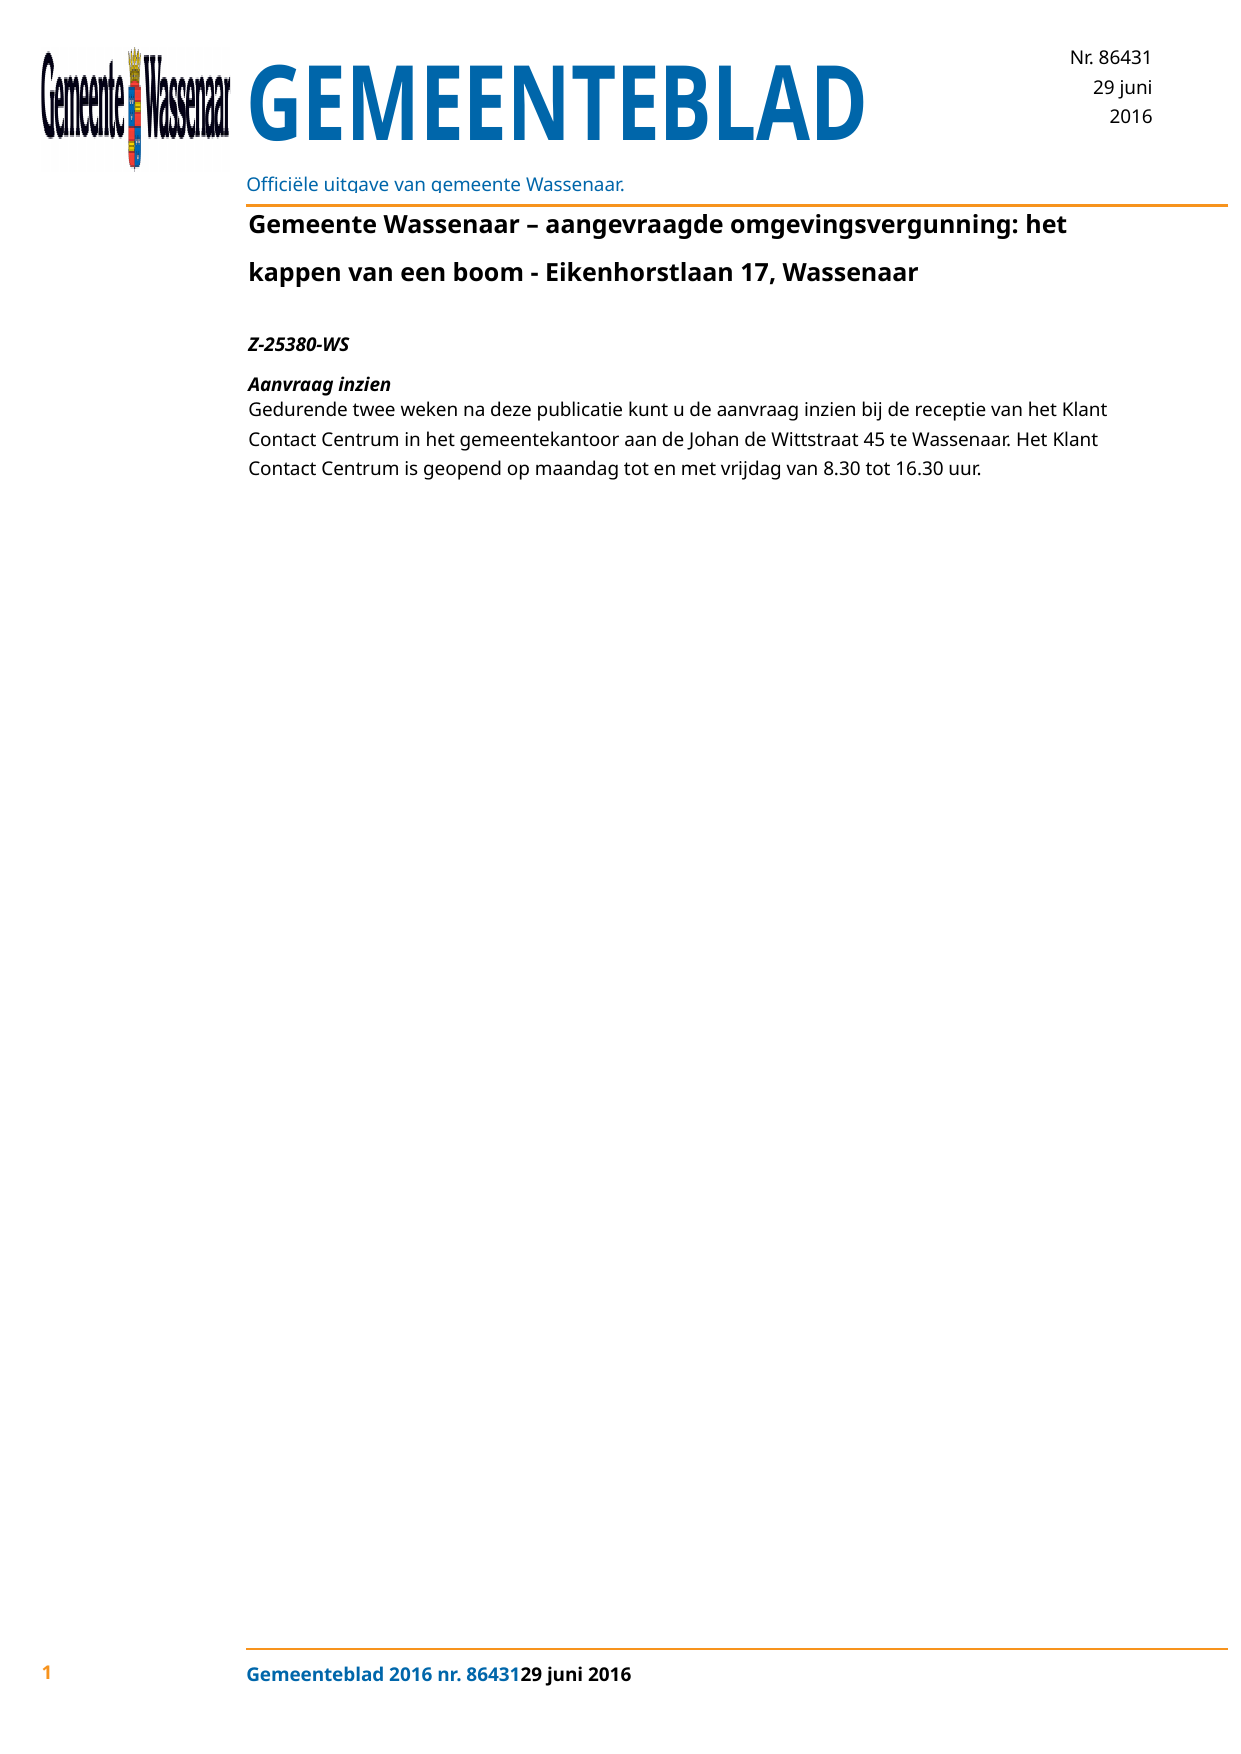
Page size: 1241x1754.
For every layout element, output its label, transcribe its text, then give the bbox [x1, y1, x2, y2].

text Gemeente Wassenaar – aangevraagde omgevingsvergunning: het kappen van een boom - Eikenhorstlaan 17, Wassenaar [248, 207, 1152, 288]
picture [41, 47, 231, 172]
text Aanvraag inzien [248, 371, 1152, 396]
text Z-25380-WS [248, 331, 1152, 357]
text Gedurende twee weken na deze publicatie kunt u de aanvraag inzien bij de receptie van het Klant Contact Centrum in het gemeentekantoor aan de Johan de Wittstraat 45 te Wassenaar. Het Klant Contact Centrum is geopend op maandag tot en met vrijdag van 8.30 tot 16.30 uur. [248, 396, 1152, 481]
